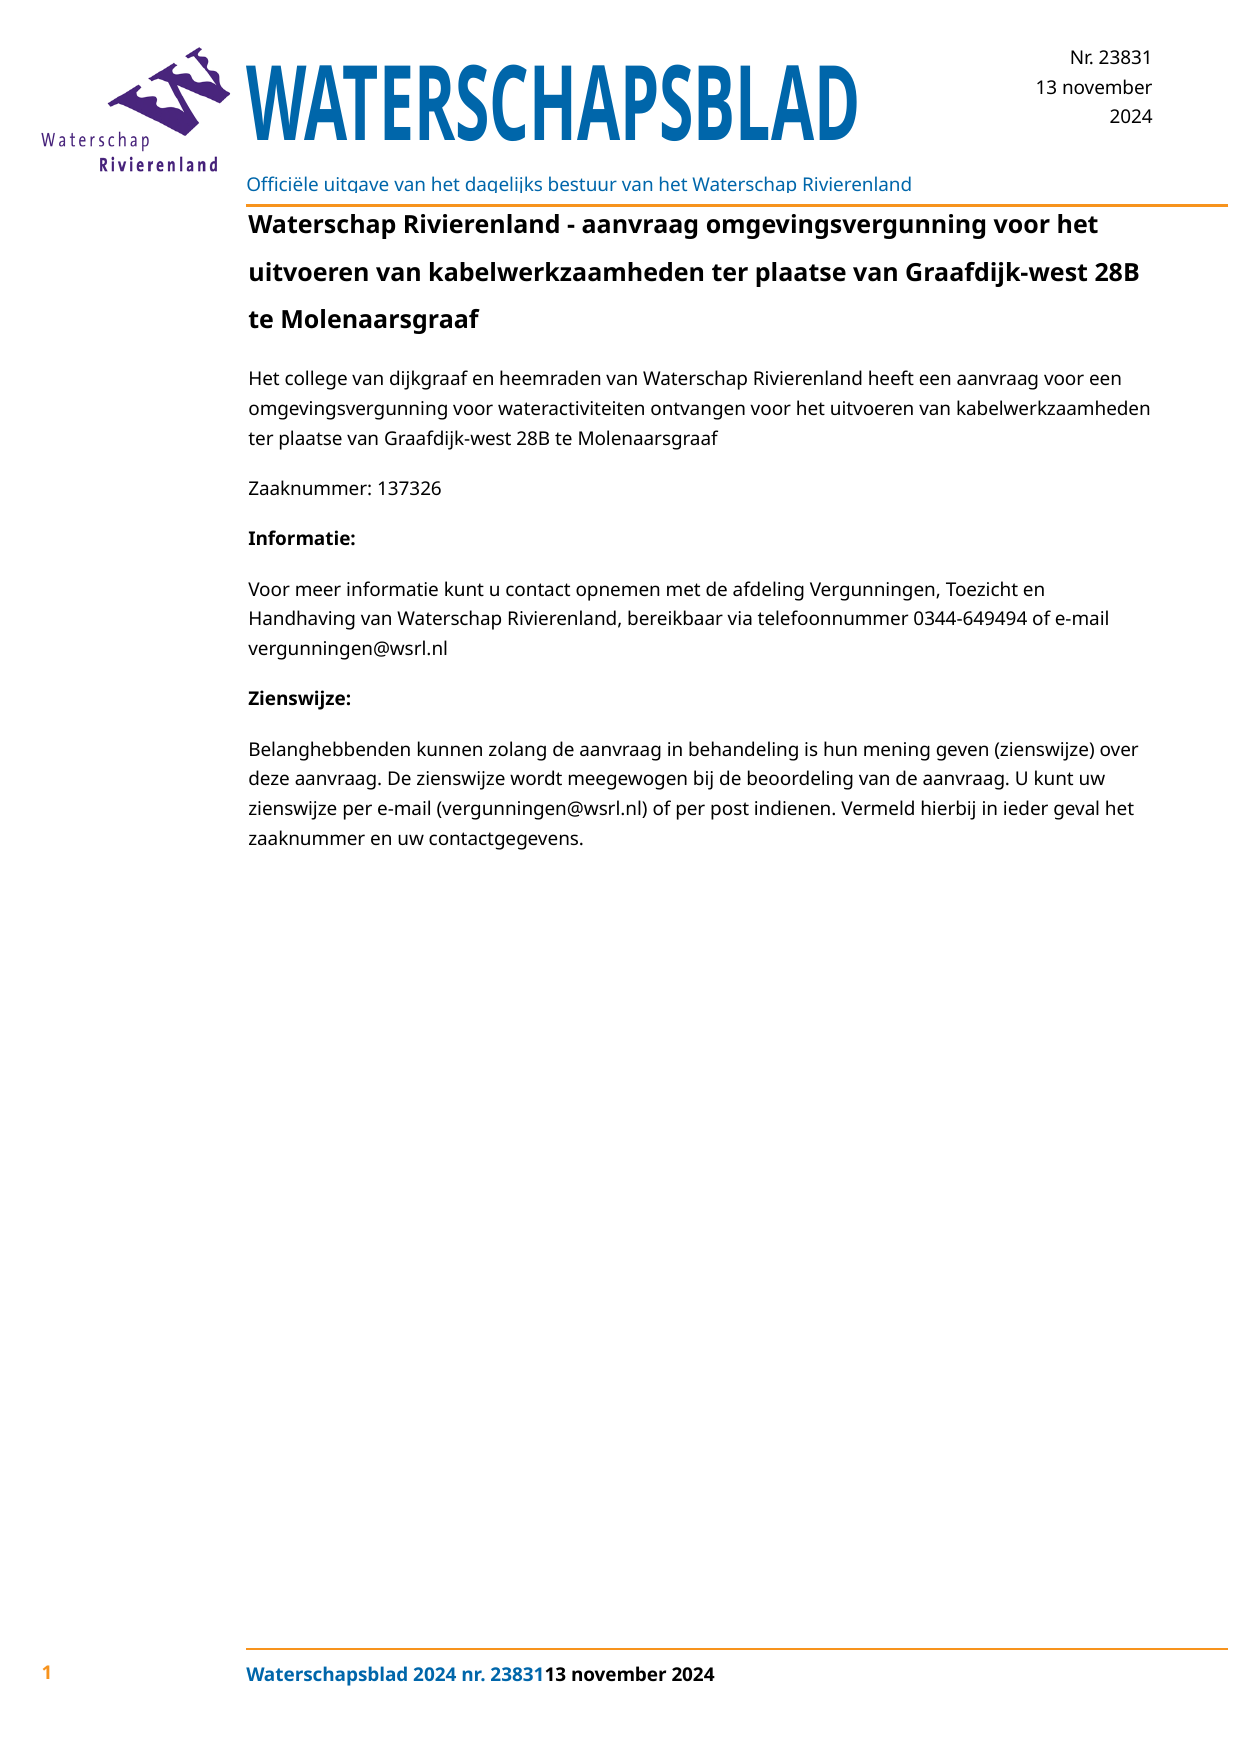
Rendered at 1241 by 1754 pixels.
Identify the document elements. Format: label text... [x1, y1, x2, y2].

text Het college van dijkgraaf en heemraden van Waterschap Rivierenland heeft een aanvraag voor een omgevingsvergunning voor wateractiviteiten ontvangen voor het uitvoeren van kabelwerkzaamheden ter plaatse van Graafdijk-west 28B te Molenaarsgraaf [248, 366, 1152, 450]
text Waterschap Rivierenland - aanvraag omgevingsvergunning voor het uitvoeren van kabelwerkzaamheden ter plaatse van Graafdijk-west 28B te Molenaarsgraaf [248, 207, 1152, 336]
text Belanghebbenden kunnen zolang de aanvraag in behandeling is hun mening geven (zienswijze) over deze aanvraag. De zienswijze wordt meegewogen bij de beoordeling van de aanvraag. U kunt uw zienswijze per e-mail (vergunningen@wsrl.nl) of per post indienen. Vermeld hierbij in ieder geval het zaaknummer en uw contactgegevens. [248, 736, 1152, 850]
text Zaaknummer: 137326 [248, 475, 1152, 501]
text Informatie: [248, 526, 1152, 551]
text Voor meer informatie kunt u contact opnemen met de afdeling Vergunningen, Toezicht en Handhaving van Waterschap Rivierenland, bereikbaar via telefoonnummer 0344-649494 of e-mail vergunningen@wsrl.nl [248, 576, 1152, 661]
text Zienswijze: [248, 686, 1152, 711]
picture [41, 47, 231, 172]
